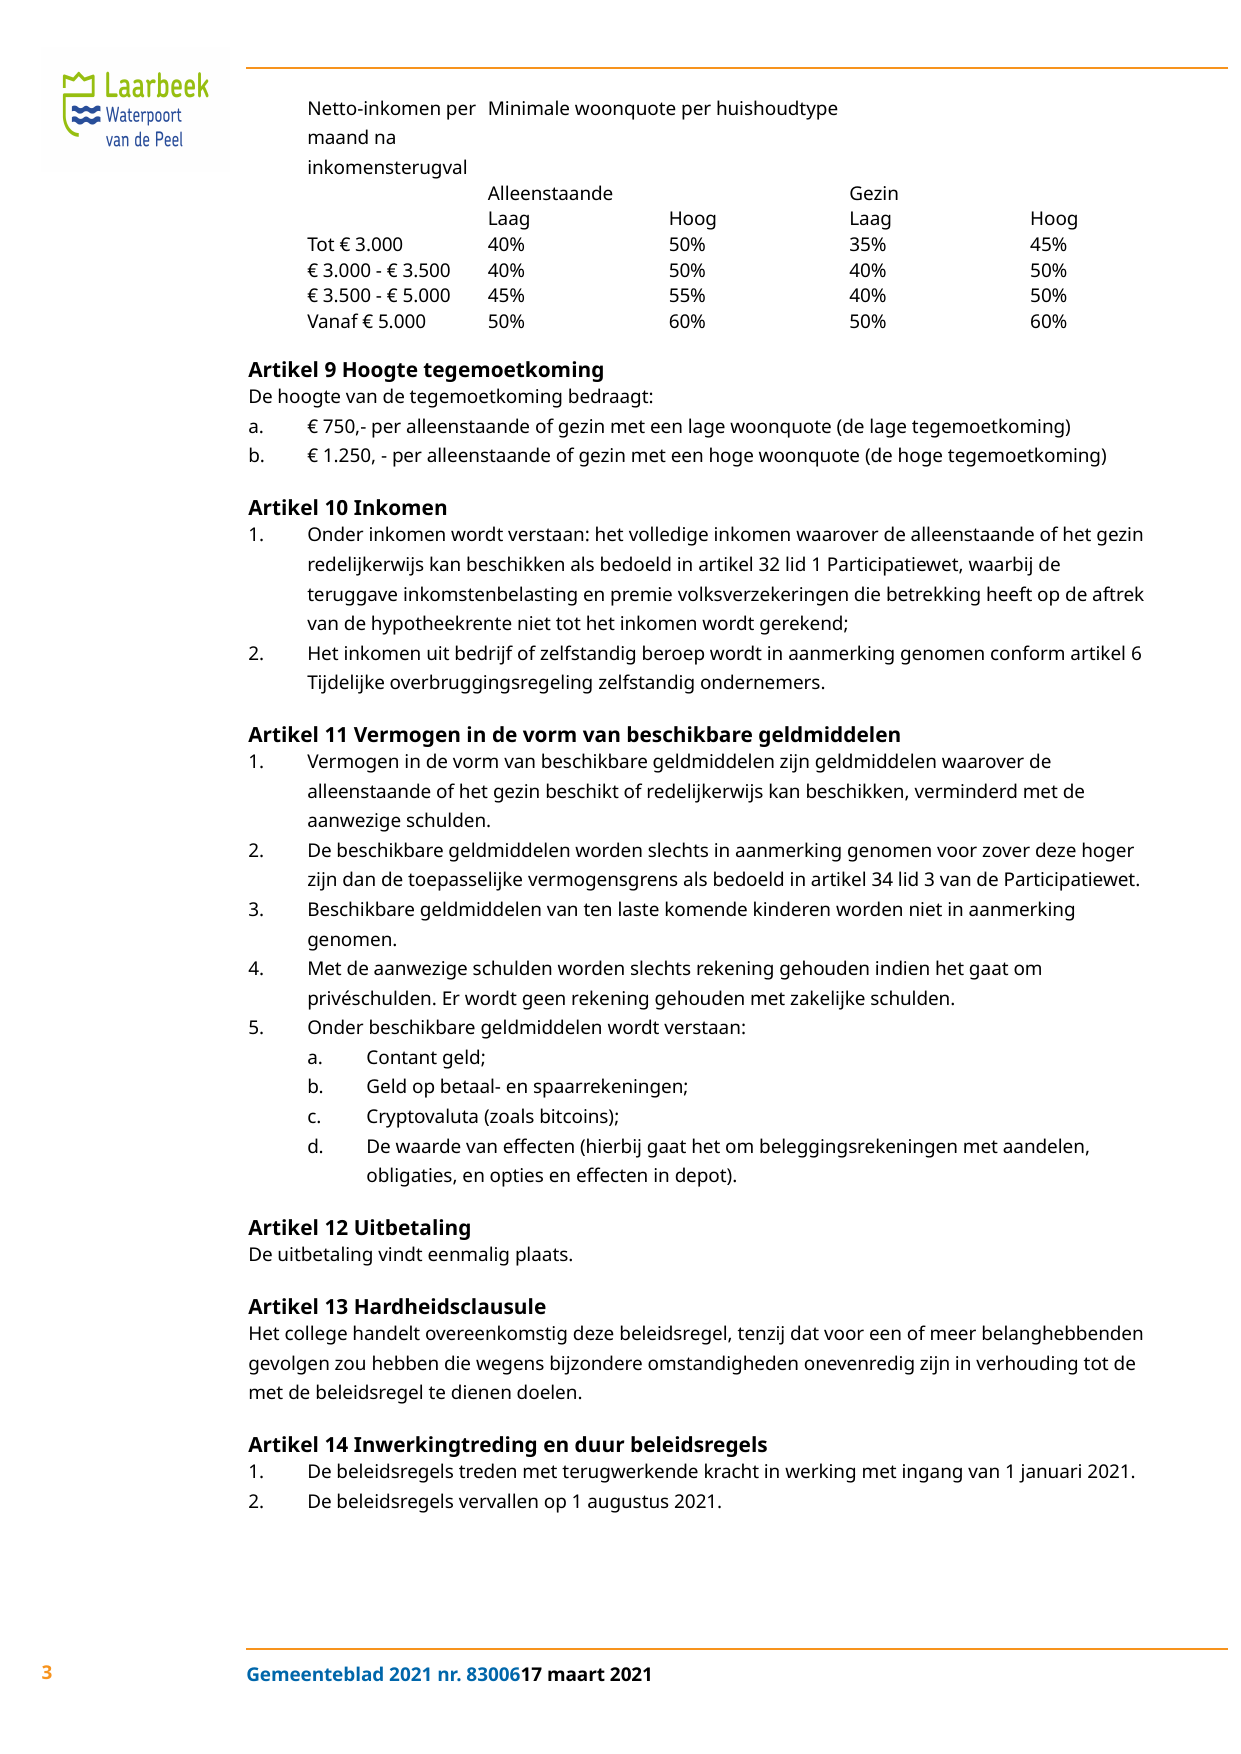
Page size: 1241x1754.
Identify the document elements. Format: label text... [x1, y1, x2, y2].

list Het inkomen uit bedrijf of zelfstandig beroep wordt in aanmerking genomen conform artikel 6 Tijdelijke overbruggingsregeling zelfstandig ondernemers. [248, 640, 1152, 695]
list Beschikbare geldmiddelen van ten laste komende kinderen worden niet in aanmerking genomen. [248, 896, 1152, 952]
table_cell 50% [1030, 257, 1211, 283]
table_cell 40% [488, 231, 668, 257]
list Contant geld; [307, 1044, 1152, 1070]
list € 1.250, - per alleenstaande of gezin met een hoge woonquote (de hoge tegemoetkoming) [248, 443, 1152, 468]
table_cell € 3.000 - € 3.500 [307, 257, 488, 283]
text Artikel 10 Inkomen [248, 493, 1152, 522]
table_cell 40% [849, 257, 1030, 283]
list De beleidsregels vervallen op 1 augustus 2021. [248, 1488, 1152, 1513]
table_cell Laag [488, 206, 668, 231]
table_cell 35% [849, 231, 1030, 257]
table_cell 45% [488, 283, 668, 308]
list Met de aanwezige schulden worden slechts rekening gehouden indien het gaat om privéschulden. Er wordt geen rekening gehouden met zakelijke schulden. [248, 955, 1152, 1011]
table_cell 50% [849, 309, 1030, 334]
table_cell Alleenstaande [488, 180, 849, 206]
list Vermogen in de vorm van beschikbare geldmiddelen zijn geldmiddelen waarover de alleenstaande of het gezin beschikt of redelijkerwijs kan beschikken, verminderd met de aanwezige schulden. [248, 748, 1152, 833]
list De beleidsregels treden met terugwerkende kracht in werking met ingang van 1 januari 2021. [248, 1458, 1152, 1484]
text Artikel 9 Hoogte tegemoetkoming [248, 355, 1152, 383]
list Geld op betaal- en spaarrekeningen; [307, 1074, 1152, 1099]
text De uitbetaling vindt eenmalig plaats. [248, 1241, 1152, 1267]
table_cell 50% [669, 231, 849, 257]
table_cell Gezin [849, 180, 1211, 206]
table_header Netto-inkomen per maand na inkomensterugval [307, 95, 488, 180]
list € 750,- per alleenstaande of gezin met een lage woonquote (de lage tegemoetkoming) [248, 413, 1152, 439]
table_header Minimale woonquote per huishoudtype [488, 95, 1211, 180]
table_cell 50% [1030, 283, 1211, 308]
text Artikel 14 Inwerkingtreding en duur beleidsregels [248, 1430, 1152, 1458]
table_cell Hoog [1030, 206, 1211, 231]
list Onder beschikbare geldmiddelen wordt verstaan: [248, 1014, 1152, 1040]
table_cell 50% [488, 309, 668, 334]
table_cell Hoog [669, 206, 849, 231]
table_cell 45% [1030, 231, 1211, 257]
list De waarde van effecten (hierbij gaat het om beleggingsrekeningen met aandelen, obligaties, en opties en effecten in depot). [307, 1133, 1152, 1188]
table_cell 55% [669, 283, 849, 308]
list Onder inkomen wordt verstaan: het volledige inkomen waarover de alleenstaande of het gezin redelijkerwijs kan beschikken als bedoeld in artikel 32 lid 1 Participatiewet, waarbij de teruggave inkomstenbelasting en premie volksverzekeringen die betrekking heeft op de aftrek van de hypotheekrente niet tot het inkomen wordt gerekend; [248, 522, 1152, 636]
picture [41, 47, 231, 172]
text Artikel 13 Hardheidsclausule [248, 1292, 1152, 1320]
table_cell 60% [1030, 309, 1211, 334]
text Artikel 11 Vermogen in de vorm van beschikbare geldmiddelen [248, 720, 1152, 748]
table_cell 60% [669, 309, 849, 334]
text Artikel 12 Uitbetaling [248, 1213, 1152, 1241]
table_cell 40% [849, 283, 1030, 308]
table_cell Tot € 3.000 [307, 231, 488, 257]
table_cell € 3.500 - € 5.000 [307, 283, 488, 308]
table_cell [307, 180, 488, 231]
table_cell Laag [849, 206, 1030, 231]
text Het college handelt overeenkomstig deze beleidsregel, tenzij dat voor een of meer belanghebbenden gevolgen zou hebben die wegens bijzondere omstandigheden onevenredig zijn in verhouding tot de met de beleidsregel te dienen doelen. [248, 1320, 1152, 1405]
table_cell 40% [488, 257, 668, 283]
table_cell Vanaf € 5.000 [307, 309, 488, 334]
list Cryptovaluta (zoals bitcoins); [307, 1103, 1152, 1129]
text De hoogte van de tegemoetkoming bedraagt: [248, 383, 1152, 409]
table_cell 50% [669, 257, 849, 283]
list De beschikbare geldmiddelen worden slechts in aanmerking genomen voor zover deze hoger zijn dan de toepasselijke vermogensgrens als bedoeld in artikel 34 lid 3 van de Participatiewet. [248, 837, 1152, 892]
